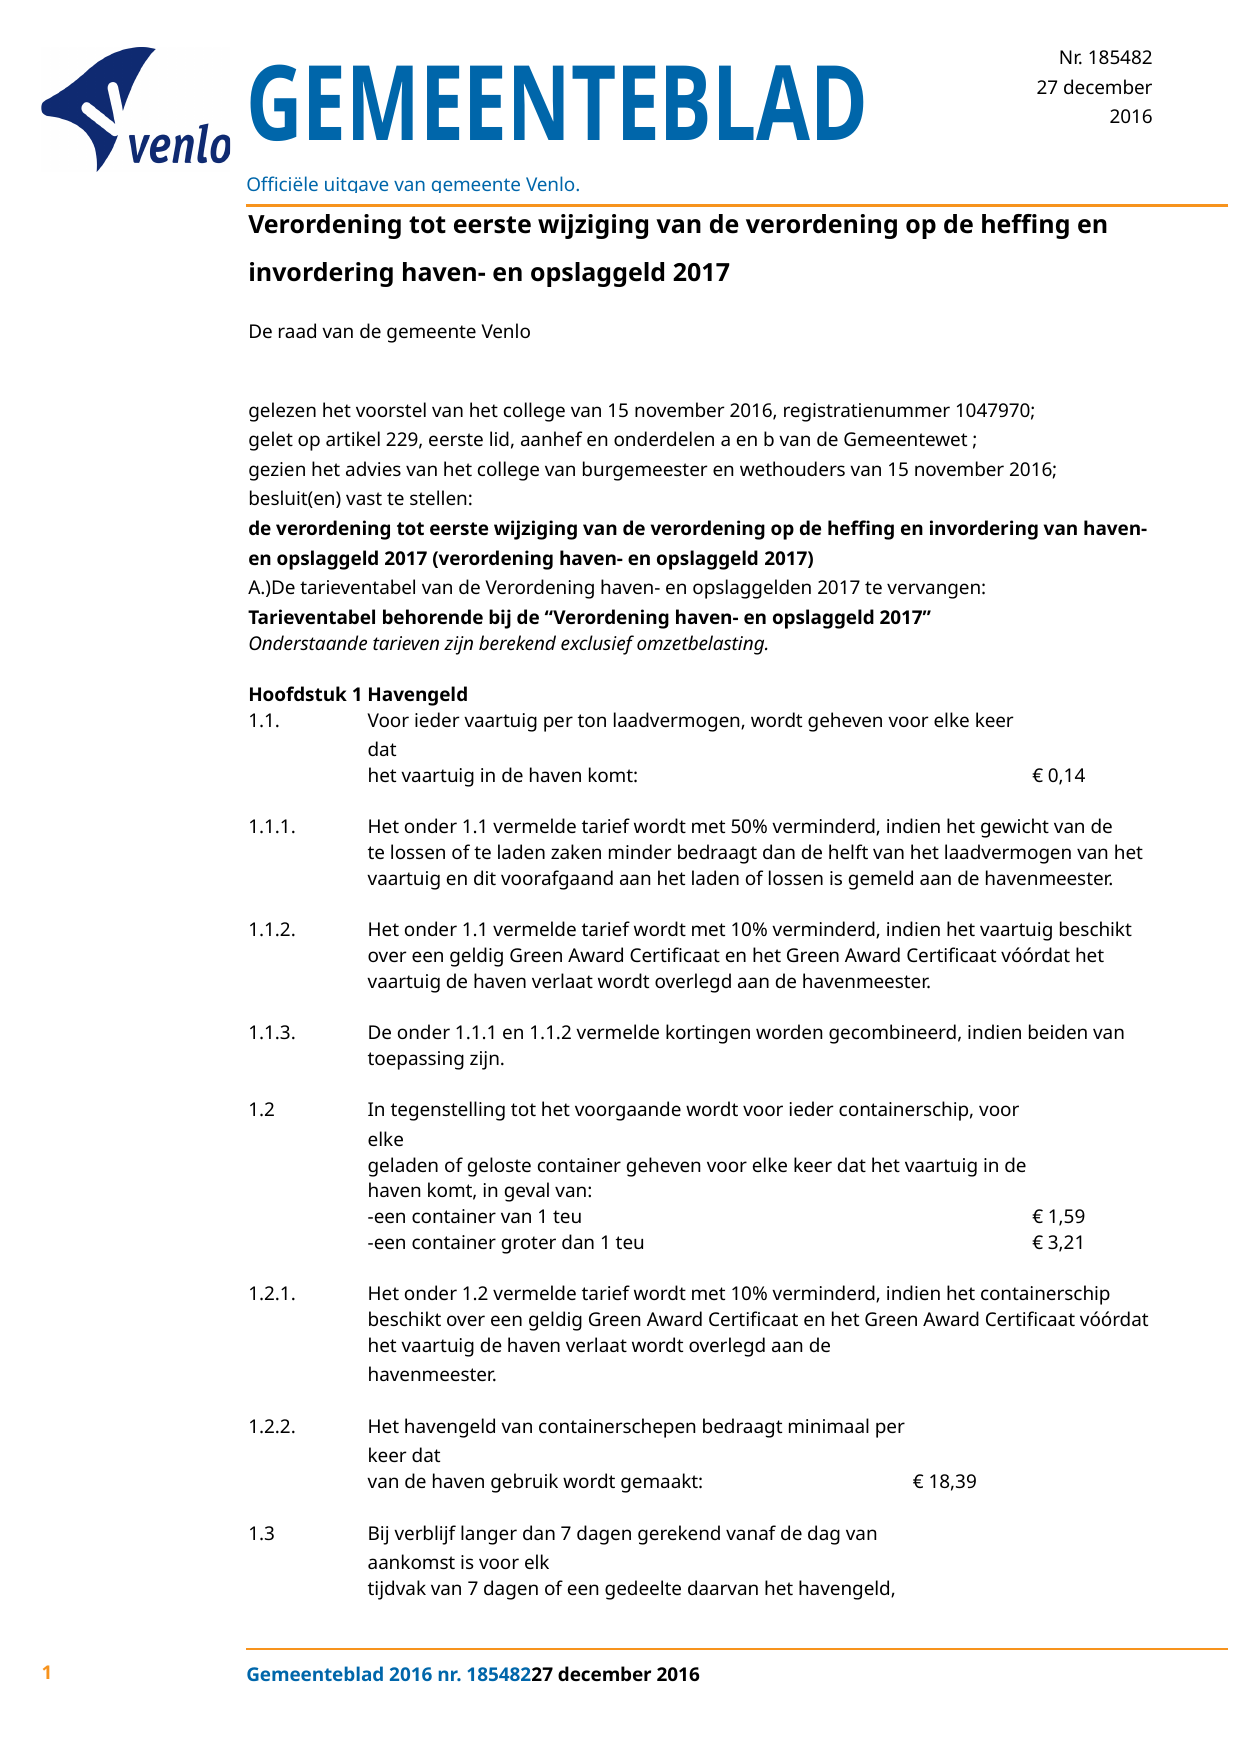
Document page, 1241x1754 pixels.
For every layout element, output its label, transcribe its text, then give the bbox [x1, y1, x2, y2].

table_cell [368, 1494, 913, 1520]
table_cell Het onder 1.1 vermelde tarief wordt met 50% verminderd, indien het gewicht van de [368, 814, 1152, 839]
table_cell [248, 942, 367, 968]
table_cell Onderstaande tarieven zijn berekend exclusief omzetbelasting. [248, 630, 1032, 655]
table_cell [913, 1332, 1152, 1387]
table_cell [913, 1520, 1152, 1575]
table_cell [248, 1178, 367, 1203]
text A.)De tarieventabel van de Verordening haven- en opslaggelden 2017 te vervangen: [248, 574, 1152, 600]
table_cell [248, 839, 367, 865]
table_cell het vaartuig de haven verlaat wordt overlegd aan de havenmeester. [368, 1332, 913, 1387]
table_cell Voor ieder vaartuig per ton laadvermogen, wordt geheven voor elke keer dat [368, 707, 1032, 762]
table_cell [248, 788, 367, 814]
table_cell 1.3 [248, 1520, 367, 1575]
table_cell De onder 1.1.1 en 1.1.2 vermelde kortingen worden gecombineerd, indien beiden van [368, 1020, 1152, 1045]
text De raad van de gemeente Venlo [248, 318, 1152, 344]
table_cell [248, 1306, 367, 1332]
table_cell [368, 655, 1032, 681]
table_cell [368, 788, 1032, 814]
table_cell In tegenstelling tot het voorgaande wordt voor ieder containerschip, voor elke [368, 1097, 1032, 1152]
table_cell [1032, 1178, 1152, 1203]
table_cell haven komt, in geval van: [368, 1178, 1032, 1203]
table_cell € 18,39 [913, 1469, 1152, 1494]
table_cell -een container groter dan 1 teu [368, 1229, 1032, 1255]
table_cell [248, 1071, 367, 1097]
table_cell [368, 994, 1032, 1019]
table_cell [248, 1332, 367, 1387]
table_cell [368, 1255, 1032, 1281]
table_cell [248, 994, 367, 1019]
table_cell [248, 1255, 367, 1281]
table_cell 1.2.1. [248, 1281, 367, 1306]
table_cell [248, 1575, 367, 1601]
table_cell 1.2.2. [248, 1413, 367, 1468]
table_cell [1032, 707, 1152, 762]
table_cell Hoofdstuk 1 Havengeld [248, 681, 1032, 707]
table_cell [248, 1229, 367, 1255]
table_cell [248, 1045, 367, 1071]
table_cell 1.1. [248, 707, 367, 762]
table_cell [1032, 1097, 1152, 1152]
table_cell [248, 1204, 367, 1229]
table_cell [1032, 788, 1152, 814]
table_cell 1.1.1. [248, 814, 367, 839]
table_cell € 0,14 [1032, 762, 1152, 788]
table_cell [368, 891, 1032, 917]
table_cell het vaartuig in de haven komt: [368, 762, 1032, 788]
text Verordening tot eerste wijziging van de verordening op de heffing en invordering haven- en opslaggeld 2017 [248, 207, 1152, 288]
table_cell -een container van 1 teu [368, 1204, 1032, 1229]
table_cell te lossen of te laden zaken minder bedraagt dan de helft van het laadvermogen van het [368, 839, 1152, 865]
text gezien het advies van het college van burgemeester en wethouders van 15 november 2016; [248, 456, 1152, 482]
table_cell [1032, 1255, 1152, 1281]
table_cell [368, 1388, 913, 1413]
table_cell [248, 1152, 367, 1178]
table_cell vaartuig en dit voorafgaand aan het laden of lossen is gemeld aan de havenmeester. [368, 865, 1152, 891]
table_cell van de haven gebruik wordt gemaakt: [368, 1469, 913, 1494]
table_cell [1032, 1045, 1152, 1071]
table_cell [248, 891, 367, 917]
picture [41, 47, 231, 172]
table_cell € 3,21 [1032, 1229, 1152, 1255]
table_cell 1.2 [248, 1097, 367, 1152]
text gelet op artikel 229, eerste lid, aanhef en onderdelen a en b van de Gemeentewet ; [248, 426, 1152, 452]
table_cell [248, 762, 367, 788]
table_cell [248, 1469, 367, 1494]
table_cell [1032, 655, 1152, 681]
table_cell [248, 1494, 367, 1520]
table_cell [913, 1388, 1152, 1413]
table_cell [248, 1388, 367, 1413]
table_cell [1032, 630, 1152, 655]
table_cell [913, 1575, 1152, 1601]
table_cell beschikt over een geldig Green Award Certificaat en het Green Award Certificaat vóórdat [368, 1306, 1152, 1332]
table_cell over een geldig Green Award Certificaat en het Green Award Certificaat vóórdat het [368, 942, 1152, 968]
table_cell toepassing zijn. [368, 1045, 1032, 1071]
table_cell [248, 865, 367, 891]
table_cell [913, 1413, 1152, 1468]
table_cell € 1,59 [1032, 1204, 1152, 1229]
table_cell [1032, 681, 1152, 707]
text de verordening tot eerste wijziging van de verordening op de heffing en invordering van haven- en opslaggeld 2017 (verordening haven- en opslaggeld 2017) [248, 515, 1152, 570]
table_cell 1.1.3. [248, 1020, 367, 1045]
table_cell tijdvak van 7 dagen of een gedeelte daarvan het havengeld, [368, 1575, 913, 1601]
text besluit(en) vast te stellen: [248, 486, 1152, 511]
table_cell [1032, 1071, 1152, 1097]
table_cell Het onder 1.2 vermelde tarief wordt met 10% verminderd, indien het containerschip [368, 1281, 1152, 1306]
table_header Tarieventabel behorende bij de “Verordening haven- en opslaggeld 2017” [248, 604, 1152, 630]
table_cell [913, 1494, 1152, 1520]
table_cell Bij verblijf langer dan 7 dagen gerekend vanaf de dag van aankomst is voor elk [368, 1520, 913, 1575]
table_cell [248, 655, 367, 681]
table_cell Het havengeld van containerschepen bedraagt minimaal per keer dat [368, 1413, 913, 1468]
table_cell [1032, 1152, 1152, 1178]
table_cell 1.1.2. [248, 917, 367, 942]
table_cell Het onder 1.1 vermelde tarief wordt met 10% verminderd, indien het vaartuig beschikt [368, 917, 1152, 942]
table_cell [1032, 891, 1152, 917]
text gelezen het voorstel van het college van 15 november 2016, registratienummer 1047970; [248, 397, 1152, 422]
table_cell [368, 1071, 1032, 1097]
table_cell [248, 968, 367, 994]
table_cell geladen of geloste container geheven voor elke keer dat het vaartuig in de [368, 1152, 1032, 1178]
table_cell [1032, 994, 1152, 1019]
table_cell vaartuig de haven verlaat wordt overlegd aan de havenmeester. [368, 968, 1032, 994]
table_cell [1032, 968, 1152, 994]
